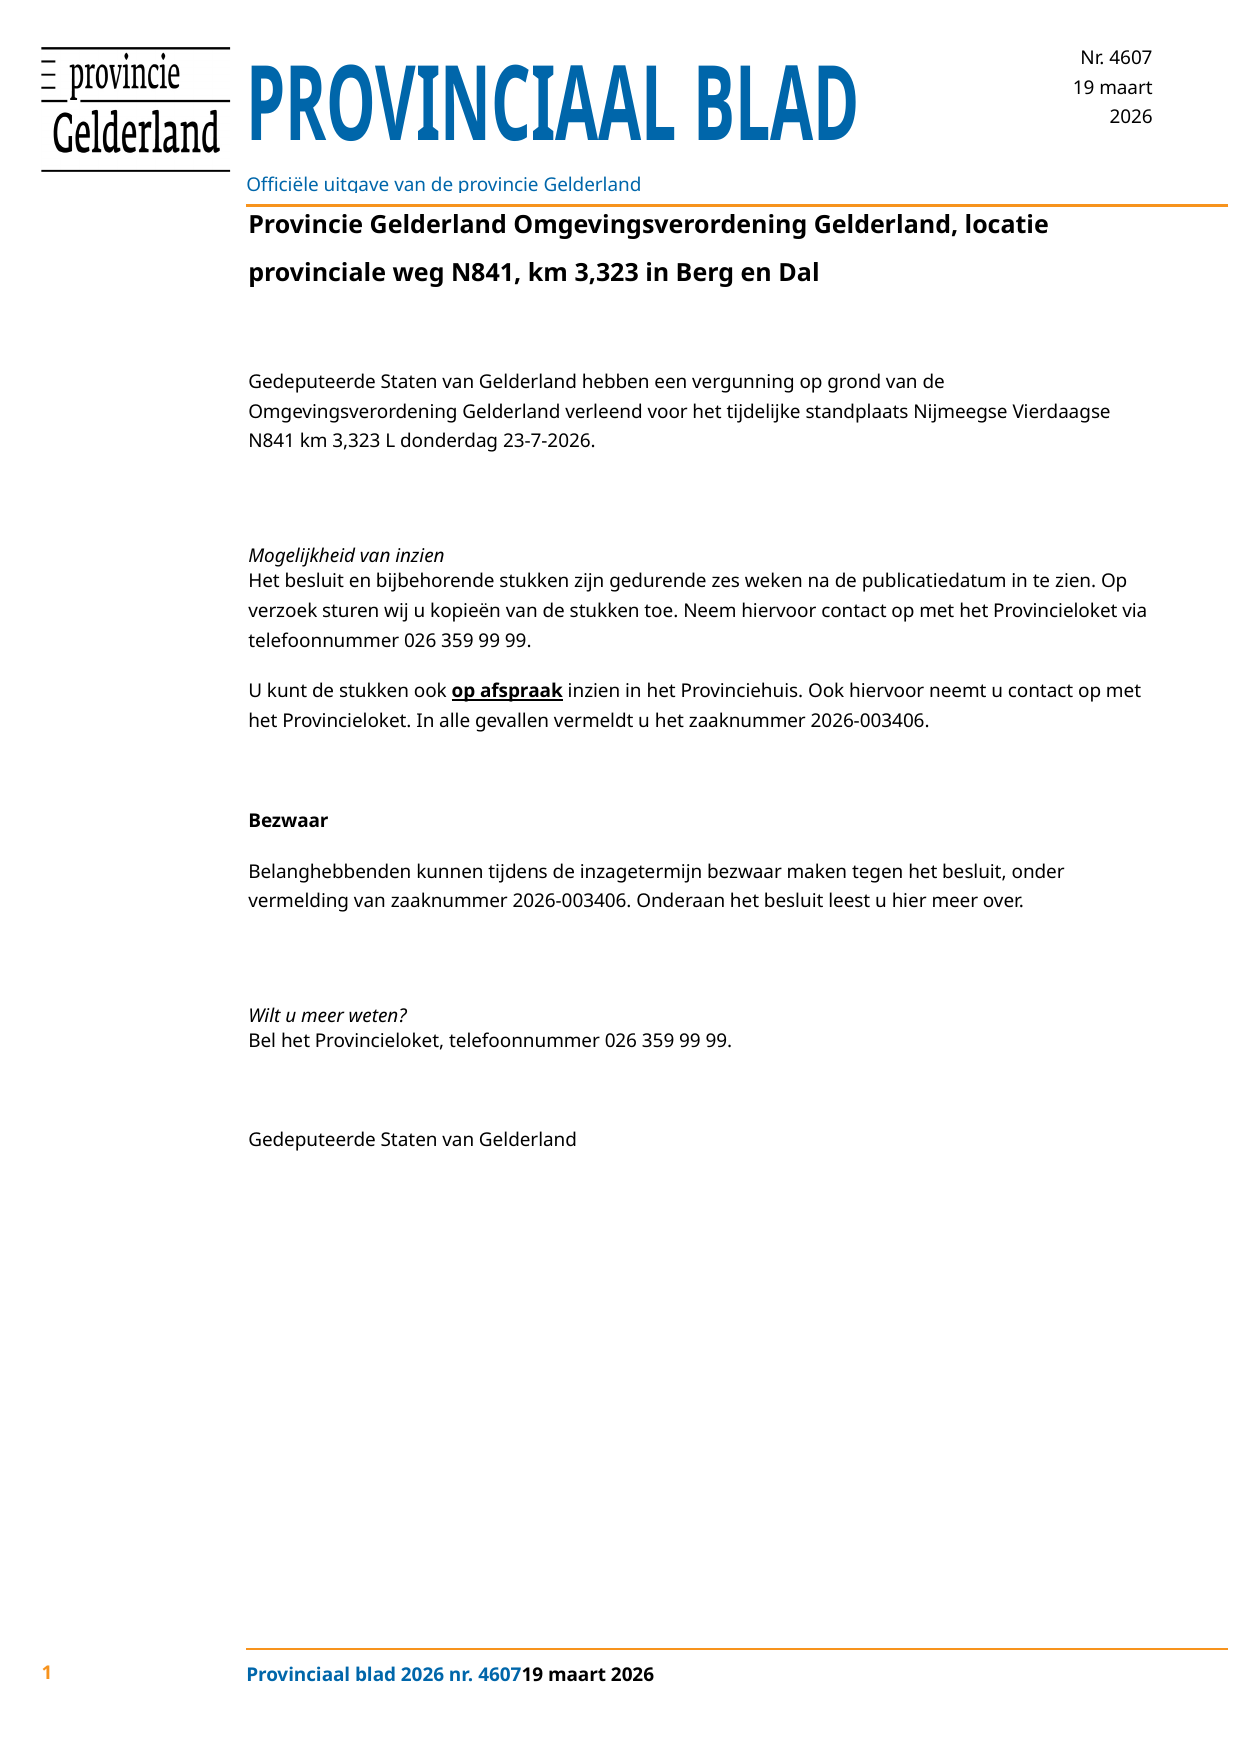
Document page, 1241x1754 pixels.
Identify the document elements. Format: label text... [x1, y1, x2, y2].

text Het besluit en bijbehorende stukken zijn gedurende zes weken na de publicatiedatum in te zien. Op verzoek sturen wij u kopieën van de stukken toe. Neem hiervoor contact op met het Provincieloket via telefoonnummer 026 359 99 99. [248, 568, 1152, 652]
text Gedeputeerde Staten van Gelderland hebben een vergunning op grond van de Omgevingsverordening Gelderland verleend voor het tijdelijke standplaats Nijmeegse Vierdaagse N841 km 3,323 L donderdag 23-7-2026. [248, 368, 1152, 453]
text Wilt u meer weten? [248, 1002, 1152, 1028]
text Gedeputeerde Staten van Gelderland [248, 1126, 1152, 1152]
picture [41, 47, 231, 172]
text U kunt de stukken ook op afspraak inzien in het Provinciehuis. Ook hiervoor neemt u contact op met het Provincieloket. In alle gevallen vermeldt u het zaaknummer 2026-003406. [248, 677, 1152, 732]
text Bezwaar [248, 808, 1152, 833]
text Mogelijkheid van inzien [248, 542, 1152, 568]
text Provincie Gelderland Omgevingsverordening Gelderland, locatie provinciale weg N841, km 3,323 in Berg en Dal [248, 207, 1152, 288]
text Belanghebbenden kunnen tijdens de inzagetermijn bezwaar maken tegen het besluit, onder vermelding van zaaknummer 2026-003406. Onderaan het besluit leest u hier meer over. [248, 858, 1152, 913]
text Bel het Provincieloket, telefoonnummer 026 359 99 99. [248, 1028, 1152, 1053]
